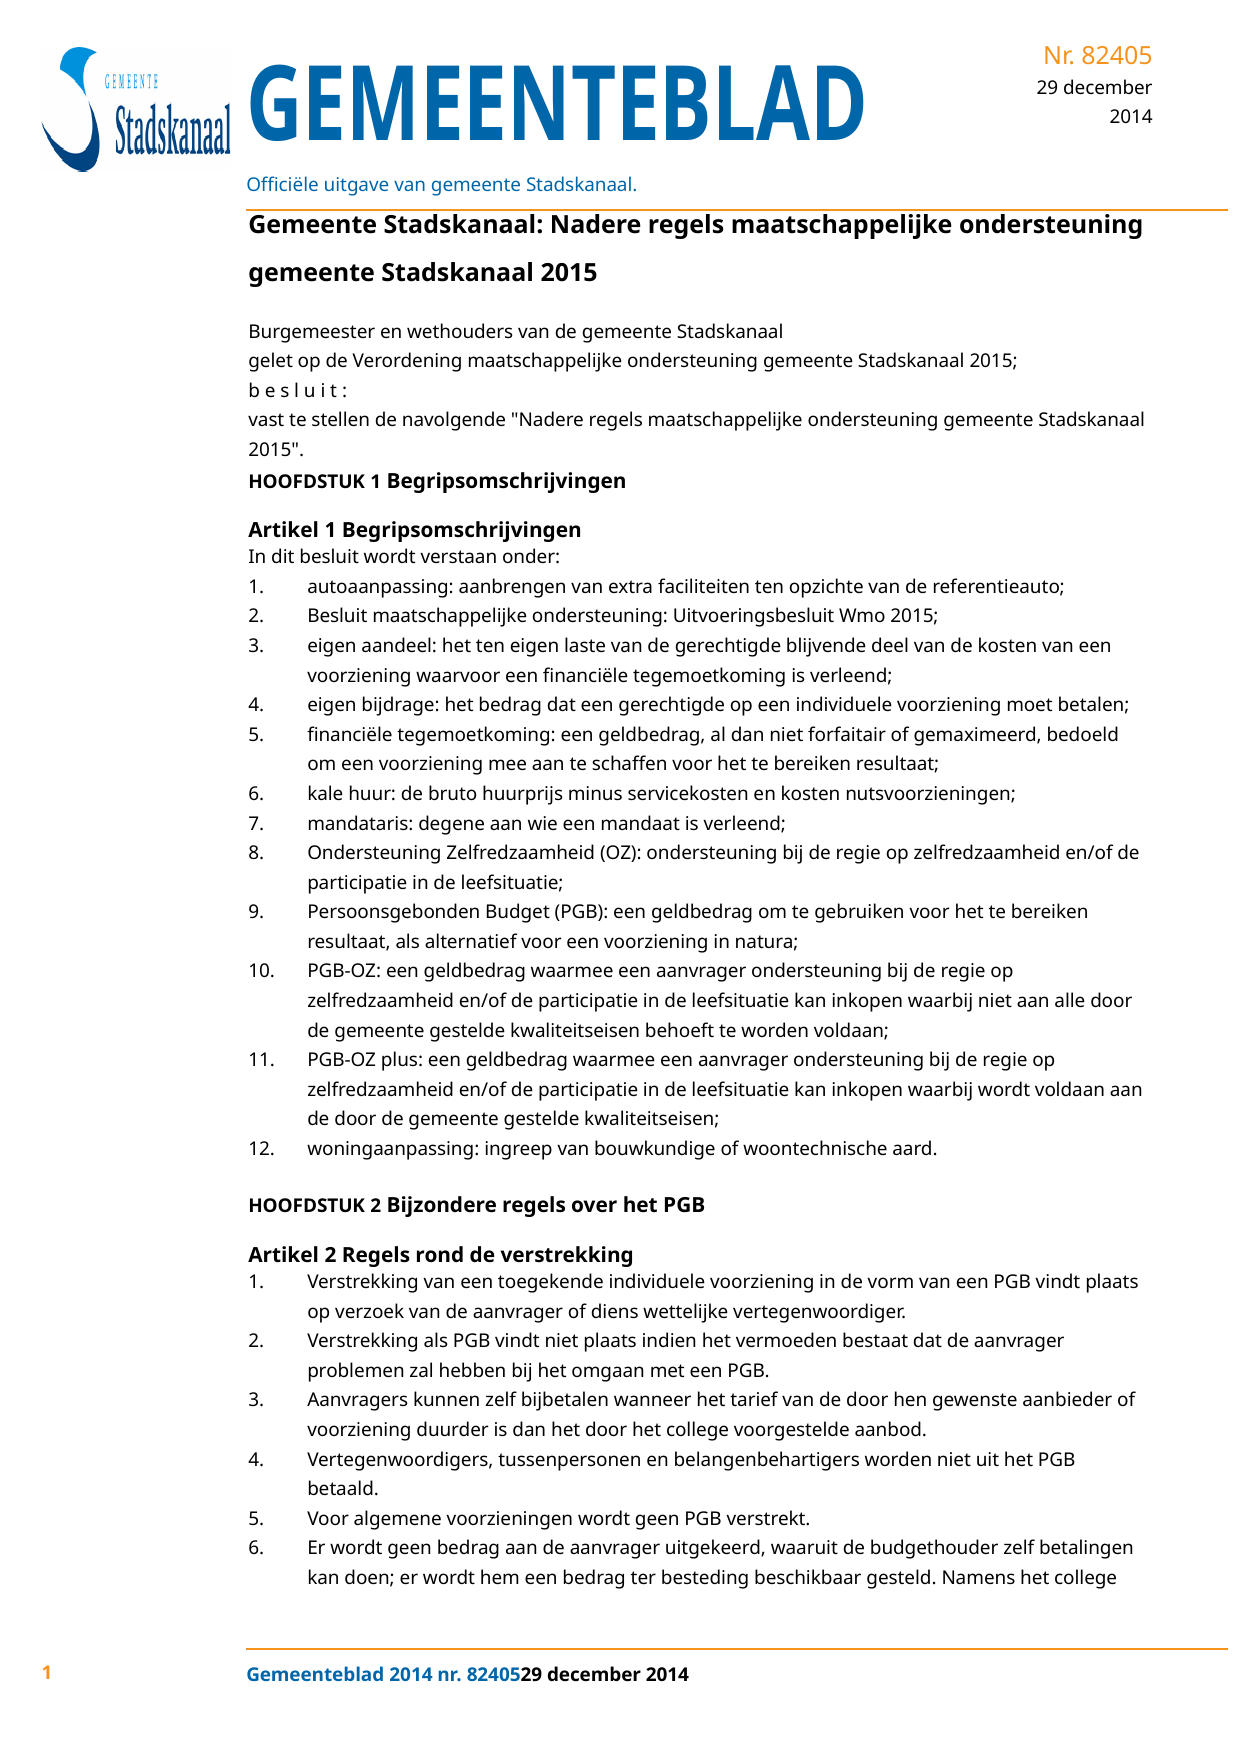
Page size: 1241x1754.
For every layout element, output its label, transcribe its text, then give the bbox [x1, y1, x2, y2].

list autoaanpassing: aanbrengen van extra faciliteiten ten opzichte van de referentieauto; [248, 573, 1152, 599]
list PGB-OZ plus: een geldbedrag waarmee een aanvrager ondersteuning bij de regie op zelfredzaamheid en/of de participatie in de leefsituatie kan inkopen waarbij wordt voldaan aan de door de gemeente gestelde kwaliteitseisen; [248, 1046, 1152, 1131]
text Artikel 2 Regels rond de verstrekking [248, 1240, 1152, 1268]
text Gemeente Stadskanaal: Nadere regels maatschappelijke ondersteuning gemeente Stadskanaal 2015 [248, 211, 1152, 288]
list kale huur: de bruto huurprijs minus servicekosten en kosten nutsvoorzieningen; [248, 780, 1152, 806]
list woningaanpassing: ingreep van bouwkundige of woontechnische aard. [248, 1135, 1152, 1161]
text HOOFDSTUK 1 Begripsomschrijvingen [248, 466, 1152, 494]
list Aanvragers kunnen zelf bijbetalen wanneer het tarief van de door hen gewenste aanbieder of voorziening duurder is dan het door het college voorgestelde aanbod. [248, 1387, 1152, 1442]
text b e s l u i t : [248, 377, 1152, 403]
text Burgemeester en wethouders van de gemeente Stadskanaal [248, 318, 1152, 344]
picture [41, 47, 231, 172]
text gelet op de Verordening maatschappelijke ondersteuning gemeente Stadskanaal 2015; [248, 347, 1152, 373]
list Verstrekking van een toegekende individuele voorziening in de vorm van een PGB vindt plaats op verzoek van de aanvrager of diens wettelijke vertegenwoordiger. [248, 1268, 1152, 1323]
text In dit besluit wordt verstaan onder: [248, 543, 1152, 569]
list financiële tegemoetkoming: een geldbedrag, al dan niet forfaitair of gemaximeerd, bedoeld om een voorziening mee aan te schaffen voor het te bereiken resultaat; [248, 721, 1152, 776]
list Voor algemene voorzieningen wordt geen PGB verstrekt. [248, 1505, 1152, 1531]
list eigen bijdrage: het bedrag dat een gerechtigde op een individuele voorziening moet betalen; [248, 691, 1152, 717]
list mandataris: degene aan wie een mandaat is verleend; [248, 810, 1152, 836]
list Persoonsgebonden Budget (PGB): een geldbedrag om te gebruiken voor het te bereiken resultaat, als alternatief voor een voorziening in natura; [248, 898, 1152, 954]
list eigen aandeel: het ten eigen laste van de gerechtigde blijvende deel van de kosten van een voorziening waarvoor een financiële tegemoetkoming is verleend; [248, 632, 1152, 688]
list Er wordt geen bedrag aan de aanvrager uitgekeerd, waaruit de budgethouder zelf betalingen kan doen; er wordt hem een bedrag ter besteding beschikbaar gesteld. Namens het college [248, 1534, 1152, 1590]
list PGB-OZ: een geldbedrag waarmee een aanvrager ondersteuning bij de regie op zelfredzaamheid en/of de participatie in de leefsituatie kan inkopen waarbij niet aan alle door de gemeente gestelde kwaliteitseisen behoeft te worden voldaan; [248, 958, 1152, 1043]
list Besluit maatschappelijke ondersteuning: Uitvoeringsbesluit Wmo 2015; [248, 603, 1152, 628]
text vast te stellen de navolgende "Nadere regels maatschappelijke ondersteuning gemeente Stadskanaal 2015". [248, 407, 1152, 462]
list Ondersteuning Zelfredzaamheid (OZ): ondersteuning bij de regie op zelfredzaamheid en/of de participatie in de leefsituatie; [248, 839, 1152, 895]
list Vertegenwoordigers, tussenpersonen en belangenbehartigers worden niet uit het PGB betaald. [248, 1446, 1152, 1501]
list Verstrekking als PGB vindt niet plaats indien het vermoeden bestaat dat de aanvrager problemen zal hebben bij het omgaan met een PGB. [248, 1327, 1152, 1383]
text HOOFDSTUK 2 Bijzondere regels over het PGB [248, 1191, 1152, 1219]
text Artikel 1 Begripsomschrijvingen [248, 515, 1152, 543]
